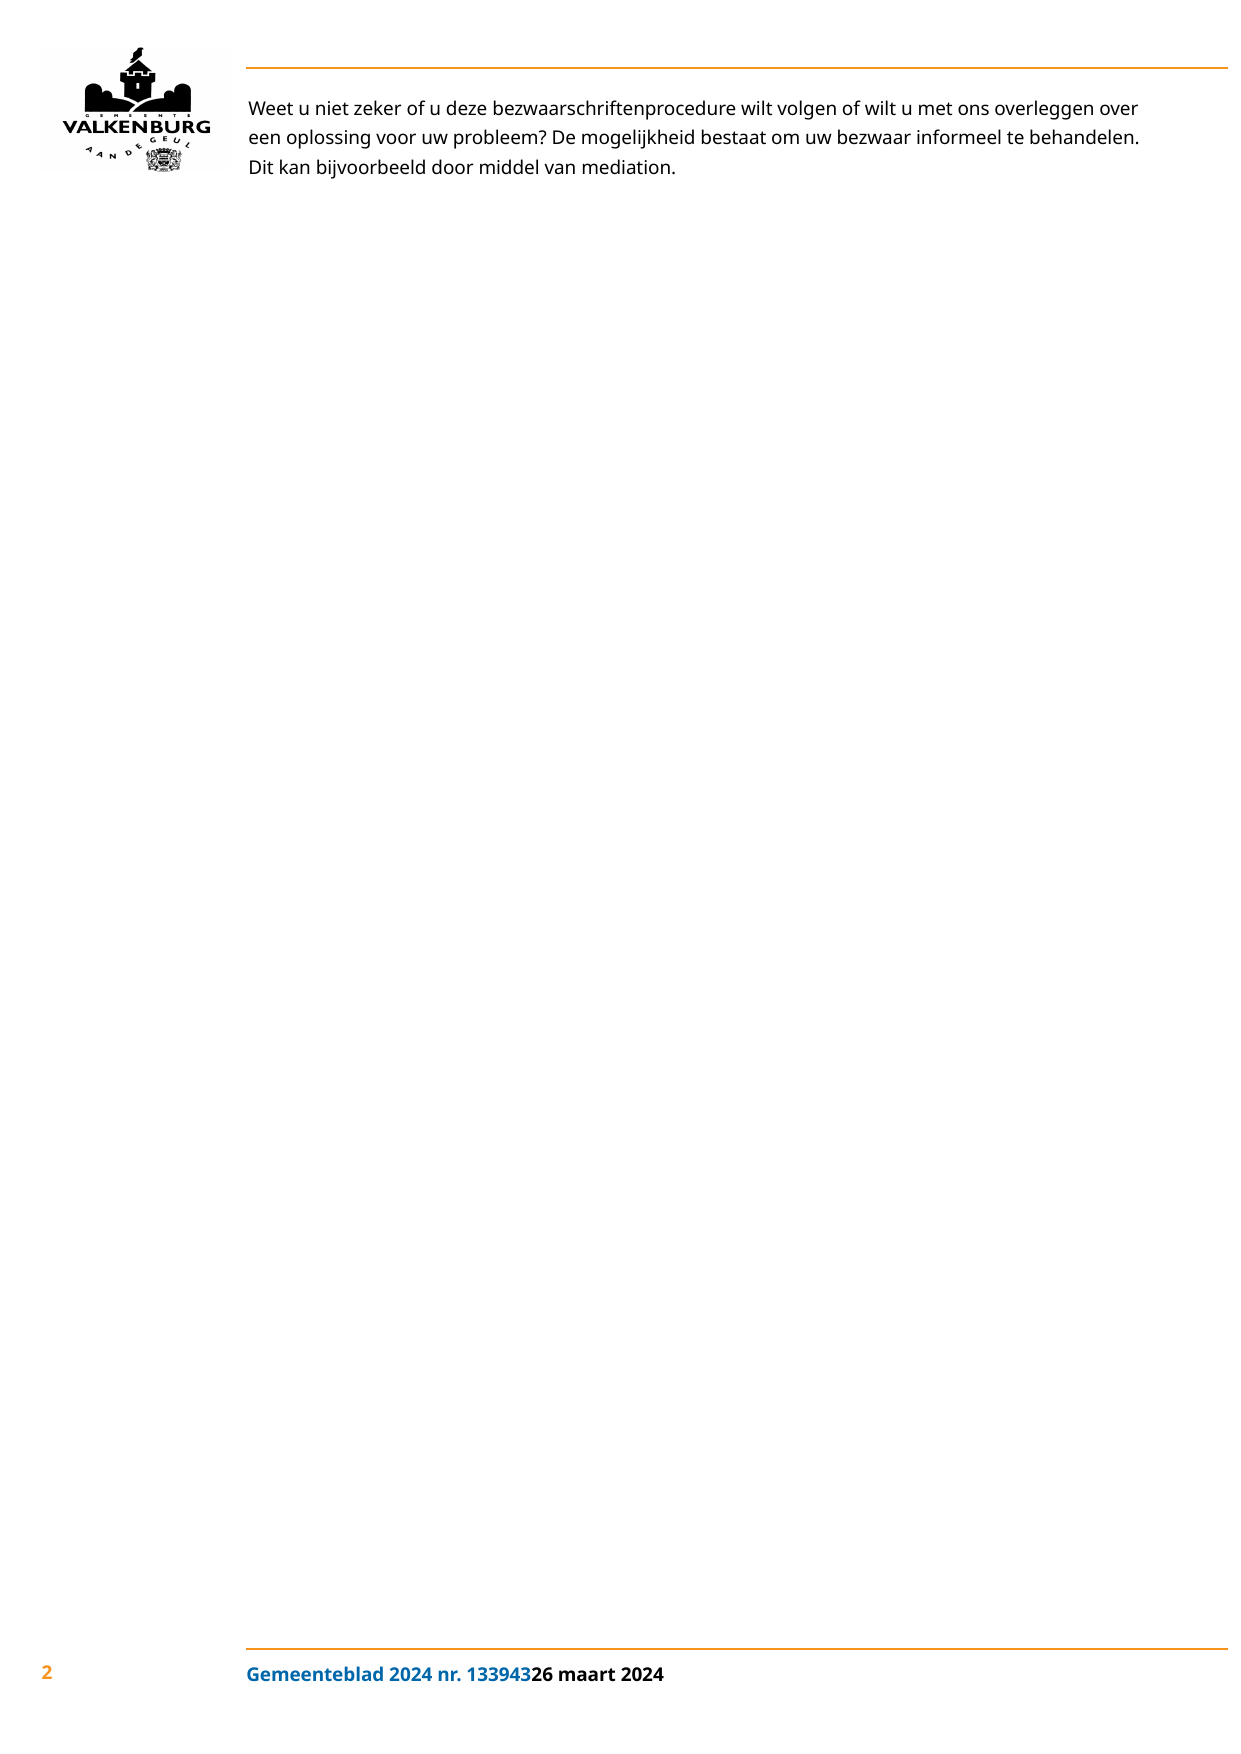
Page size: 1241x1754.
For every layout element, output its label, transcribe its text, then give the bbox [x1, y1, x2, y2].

picture [41, 47, 231, 172]
text Weet u niet zeker of u deze bezwaarschriftenprocedure wilt volgen of wilt u met ons overleggen over een oplossing voor uw probleem? De mogelijkheid bestaat om uw bezwaar informeel te behandelen. Dit kan bijvoorbeeld door middel van mediation. [248, 95, 1152, 180]
